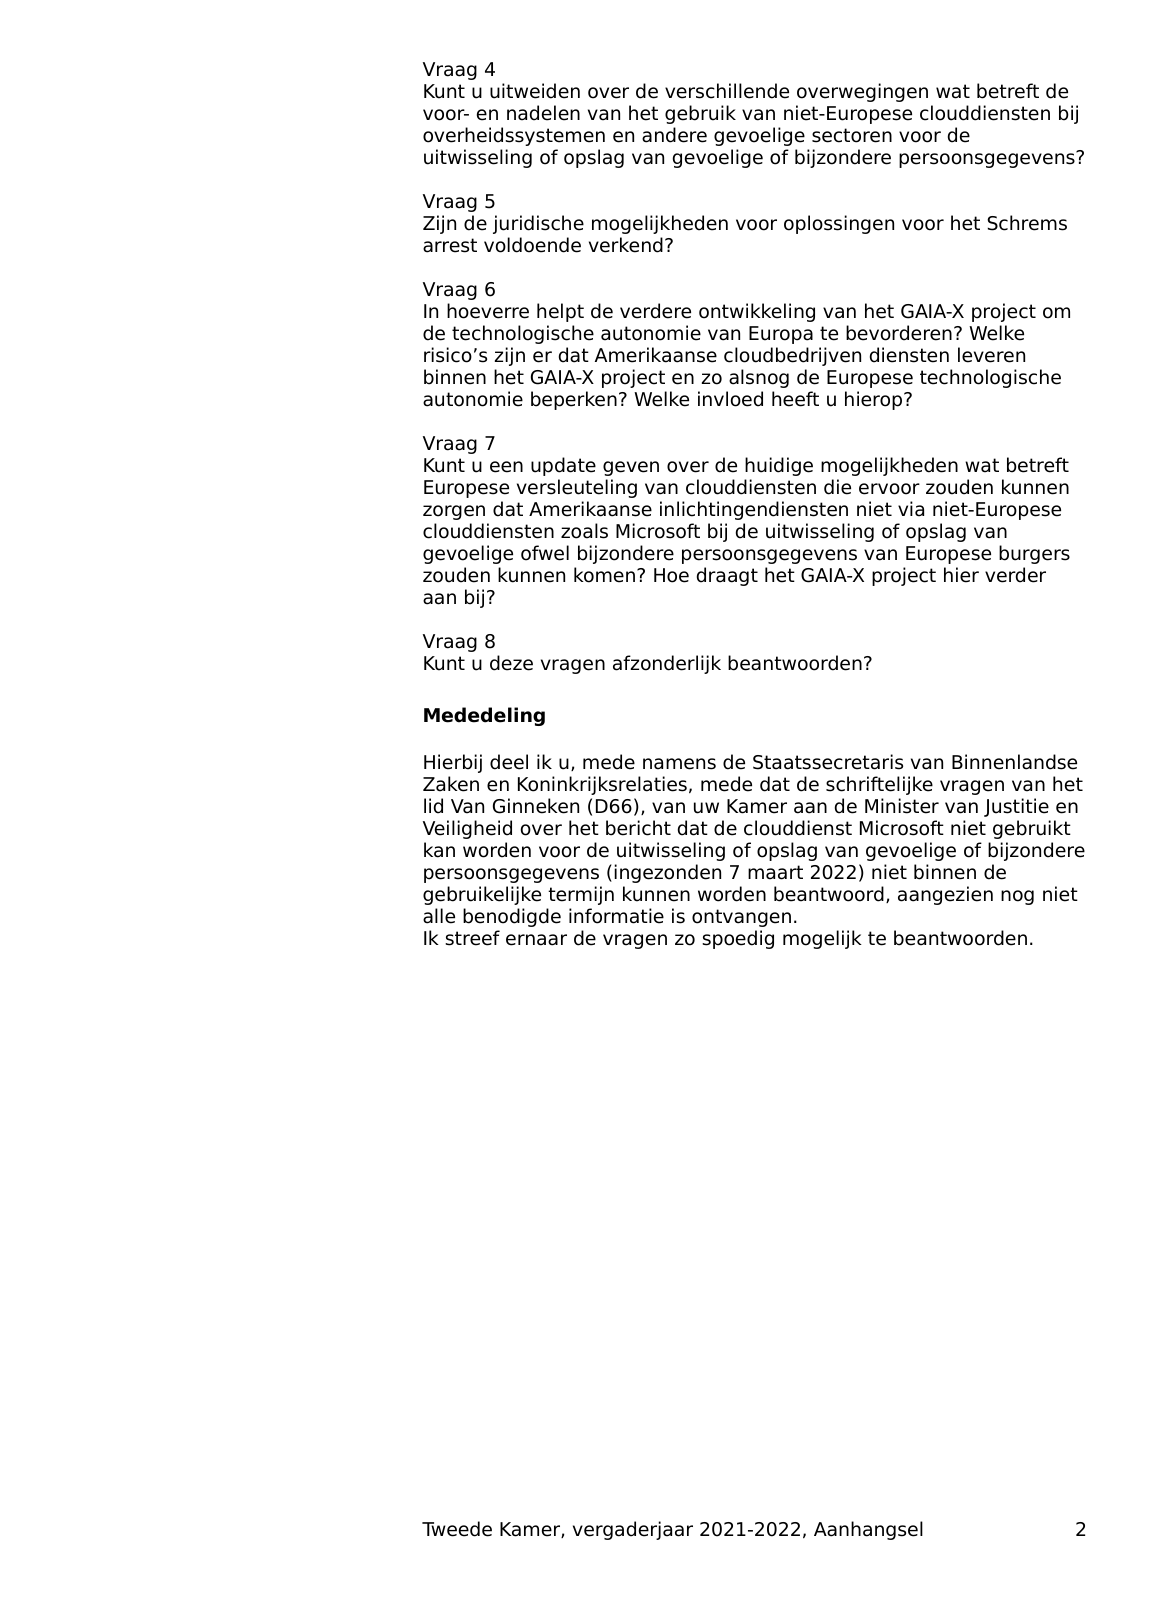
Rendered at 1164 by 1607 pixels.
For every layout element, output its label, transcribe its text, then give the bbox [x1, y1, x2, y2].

text Vraag 8 [422, 631, 1087, 653]
text Kunt u deze vragen afzonderlijk beantwoorden? [422, 653, 1087, 675]
text Kunt u een update geven over de huidige mogelijkheden wat betreft Europese versleuteling van clouddiensten die ervoor zouden kunnen zorgen dat Amerikaanse inlichtingendiensten niet via niet-Europese clouddiensten zoals Microsoft bij de uitwisseling of opslag van gevoelige ofwel bijzondere persoonsgegevens van Europese burgers zouden kunnen komen? Hoe draagt het GAIA-X project hier verder aan bij? [422, 455, 1087, 609]
text Hierbij deel ik u, mede namens de Staatssecretaris van Binnenlandse Zaken en Koninkrijksrelaties, mede dat de schriftelijke vragen van het lid Van Ginneken (D66), van uw Kamer aan de Minister van Justitie en Veiligheid over het bericht dat de clouddienst Microsoft niet gebruikt kan worden voor de uitwisseling of opslag van gevoelige of bijzondere persoonsgegevens (ingezonden 7 maart 2022) niet binnen de gebruikelijke termijn kunnen worden beantwoord, aangezien nog niet alle benodigde informatie is ontvangen. [422, 752, 1087, 928]
text In hoeverre helpt de verdere ontwikkeling van het GAIA-X project om de technologische autonomie van Europa te bevorderen? Welke risico’s zijn er dat Amerikaanse cloudbedrijven diensten leveren binnen het GAIA-X project en zo alsnog de Europese technologische autonomie beperken? Welke invloed heeft u hierop? [422, 301, 1087, 411]
text Vraag 4 [422, 59, 1087, 81]
text Ik streef ernaar de vragen zo spoedig mogelijk te beantwoorden. [422, 928, 1087, 950]
subtitle Mededeling [422, 705, 1087, 727]
text Kunt u uitweiden over de verschillende overwegingen wat betreft de voor- en nadelen van het gebruik van niet-Europese clouddiensten bij overheidssystemen en andere gevoelige sectoren voor de uitwisseling of opslag van gevoelige of bijzondere persoonsgegevens? [422, 81, 1087, 169]
text Vraag 6 [422, 279, 1087, 301]
text Zijn de juridische mogelijkheden voor oplossingen voor het Schrems arrest voldoende verkend? [422, 213, 1087, 257]
text Vraag 5 [422, 191, 1087, 213]
text Vraag 7 [422, 433, 1087, 455]
